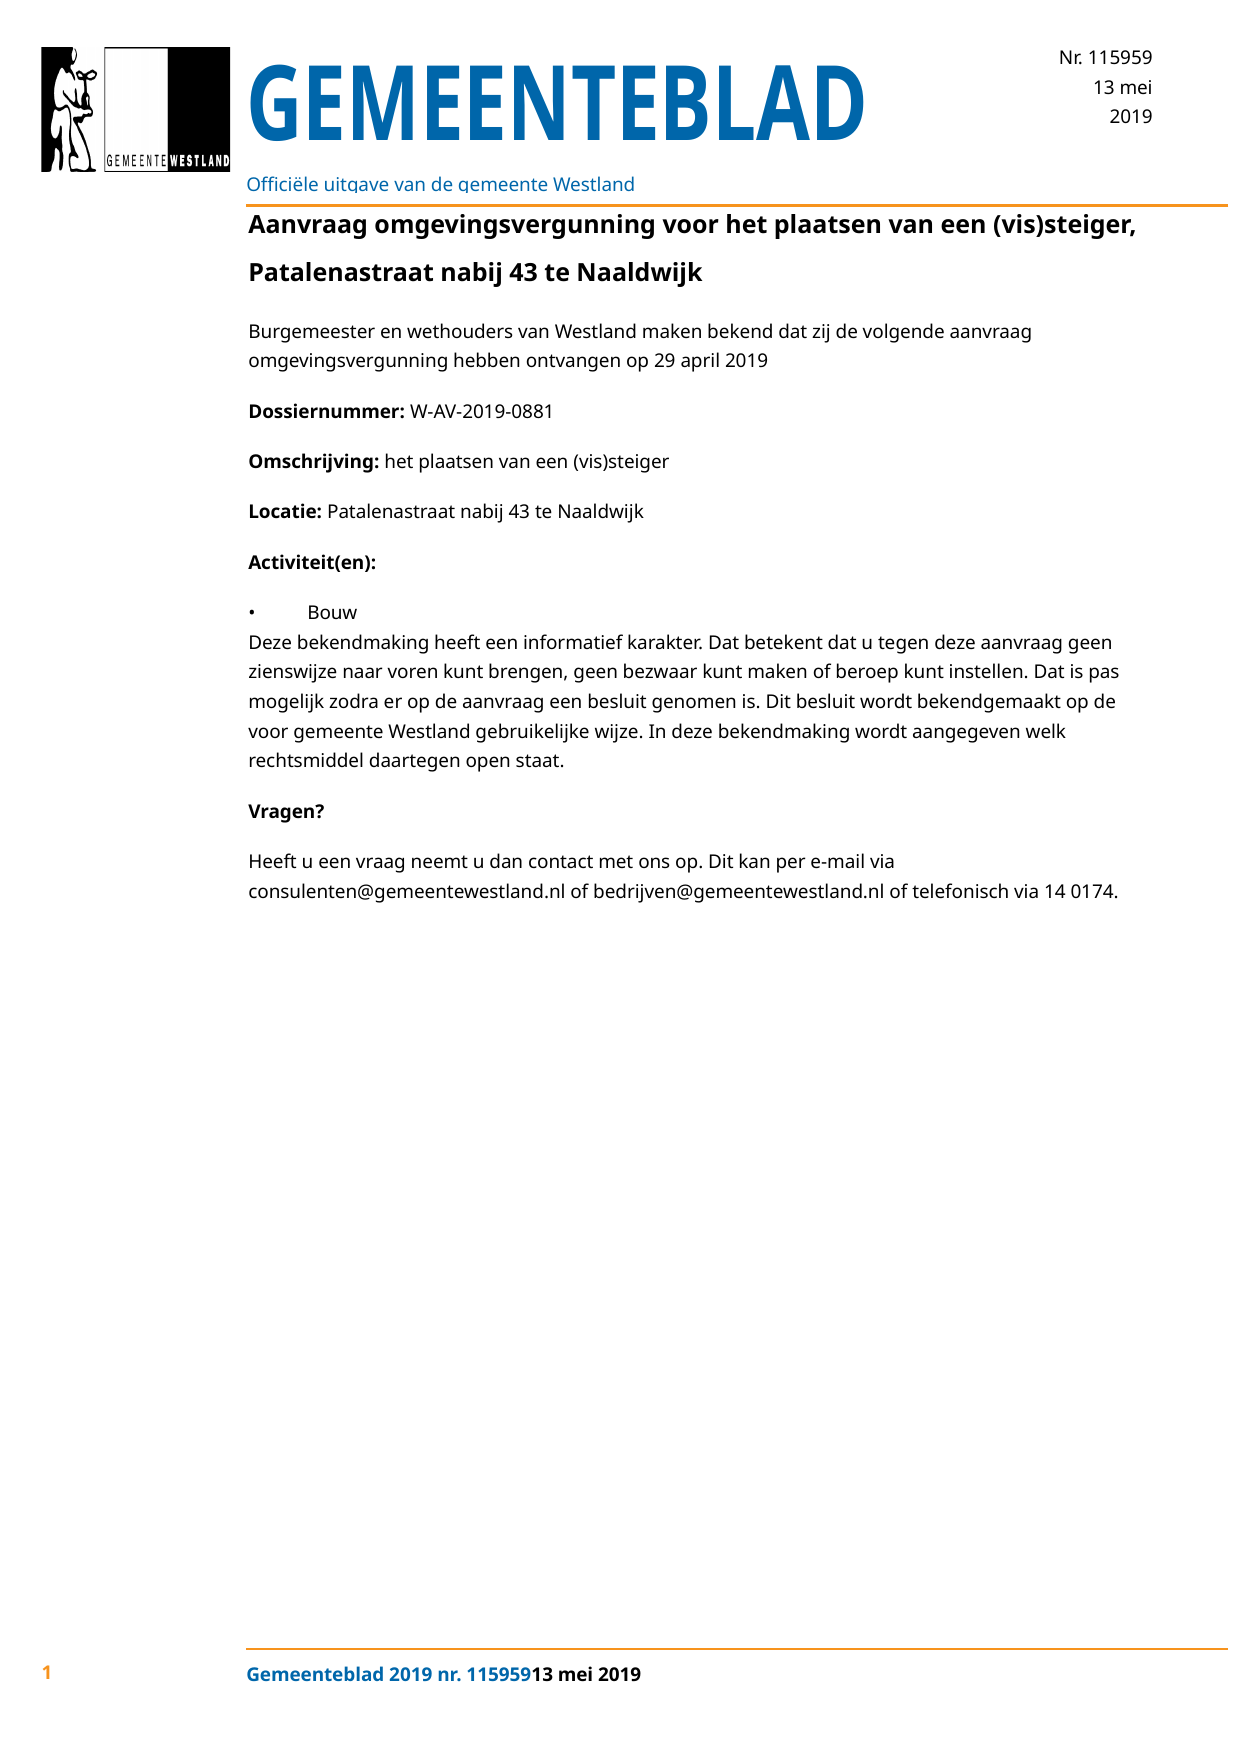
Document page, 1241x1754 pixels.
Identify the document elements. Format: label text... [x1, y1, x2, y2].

text Dossiernummer: W-AV-2019-0881 [248, 398, 1152, 424]
list Bouw [248, 599, 1152, 625]
text Heeft u een vraag neemt u dan contact met ons op. Dit kan per e-mail via consulenten@gemeentewestland.nl of bedrijven@gemeentewestland.nl of telefonisch via 14 0174. [248, 848, 1152, 904]
text Burgemeester en wethouders van Westland maken bekend dat zij de volgende aanvraag omgevingsvergunning hebben ontvangen op 29 april 2019 [248, 318, 1152, 373]
text Vragen? [248, 798, 1152, 824]
text Aanvraag omgevingsvergunning voor het plaatsen van een (vis)steiger, Patalenastraat nabij 43 te Naaldwijk [248, 207, 1152, 288]
text Omschrijving: het plaatsen van een (vis)steiger [248, 448, 1152, 474]
text Deze bekendmaking heeft een informatief karakter. Dat betekent dat u tegen deze aanvraag geen zienswijze naar voren kunt brengen, geen bezwaar kunt maken of beroep kunt instellen. Dat is pas mogelijk zodra er op de aanvraag een besluit genomen is. Dit besluit wordt bekendgemaakt op de voor gemeente Westland gebruikelijke wijze. In deze bekendmaking wordt aangegeven welk rechtsmiddel daartegen open staat. [248, 629, 1152, 773]
picture [41, 47, 231, 172]
text Activiteit(en): [248, 549, 1152, 575]
text Locatie: Patalenastraat nabij 43 te Naaldwijk [248, 499, 1152, 524]
